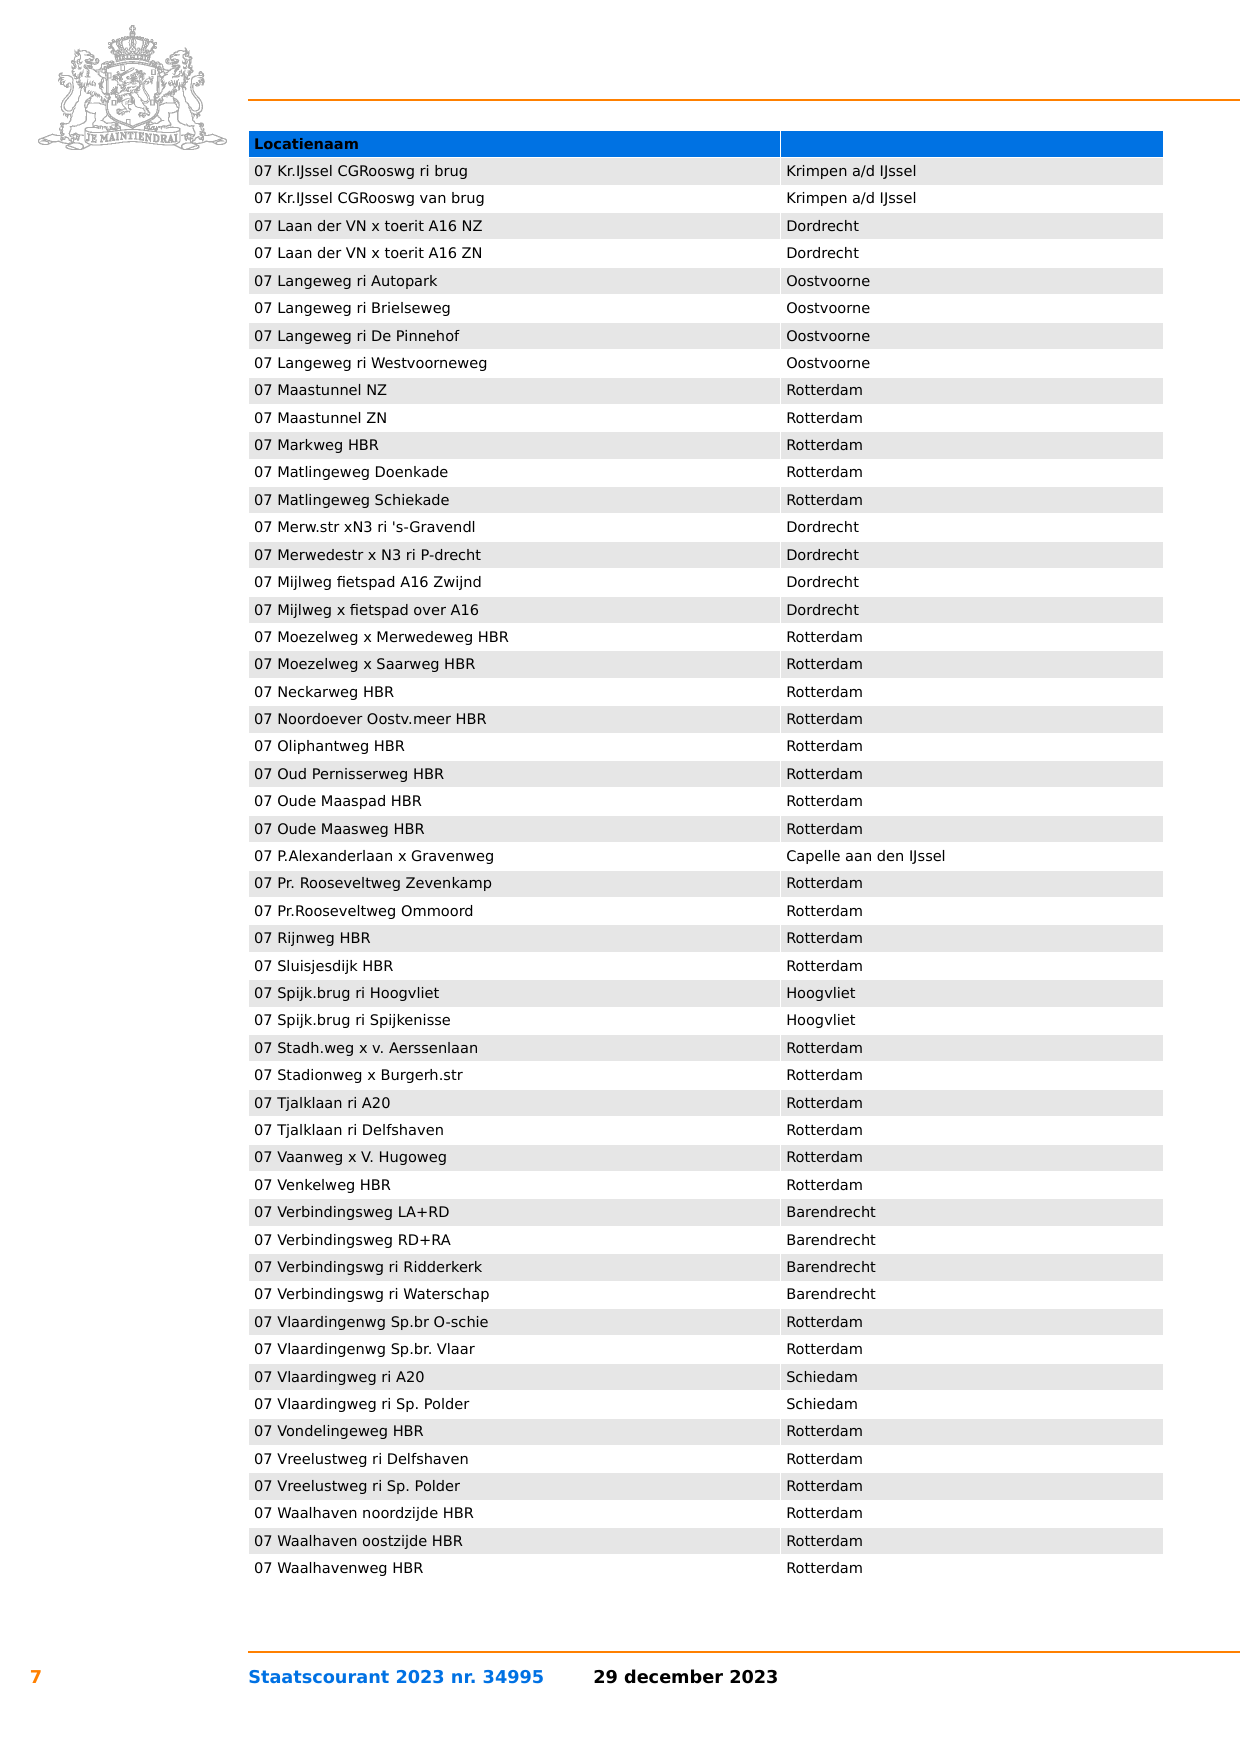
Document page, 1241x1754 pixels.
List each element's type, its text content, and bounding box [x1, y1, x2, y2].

table_cell 07 Verbindingswg ri Ridderkerk [249, 1254, 780, 1281]
table_cell Rotterdam [781, 1446, 1163, 1472]
table_cell Dordrecht [781, 515, 1163, 541]
table_cell 07 Mijlweg x fietspad over A16 [249, 597, 780, 623]
table_cell Rotterdam [781, 953, 1163, 979]
table_cell 07 Moezelweg x Saarweg HBR [249, 651, 780, 678]
table_cell Rotterdam [781, 378, 1163, 404]
table_cell 07 Oud Pernisserweg HBR [249, 761, 780, 787]
table_cell 07 Laan der VN x toerit A16 ZN [249, 241, 780, 267]
table_cell 07 Verbindingswg ri Waterschap [249, 1282, 780, 1308]
table_cell Rotterdam [781, 624, 1163, 650]
table_cell Barendrecht [781, 1254, 1163, 1281]
table_cell 07 Langeweg ri Westvoorneweg [249, 350, 780, 376]
table_cell Dordrecht [781, 213, 1163, 239]
table_cell 07 Vlaardingenwg Sp.br O-schie [249, 1309, 780, 1335]
table_cell 07 Vlaardingweg ri A20 [249, 1364, 780, 1390]
table_cell 07 Kr.IJssel CGRooswg van brug [249, 186, 780, 212]
table_cell Hoogvliet [781, 1008, 1163, 1034]
table_cell 07 Markweg HBR [249, 432, 780, 459]
table_cell 07 Moezelweg x Merwedeweg HBR [249, 624, 780, 650]
table_cell 07 Stadionweg x Burgerh.str [249, 1063, 780, 1089]
table_cell 07 Langeweg ri Brielseweg [249, 295, 780, 322]
table_cell 07 Verbindingsweg LA+RD [249, 1199, 780, 1226]
table_cell 07 Waalhaven noordzijde HBR [249, 1501, 780, 1527]
table_cell Rotterdam [781, 734, 1163, 760]
table_cell 07 Maastunnel ZN [249, 405, 780, 431]
table_cell Rotterdam [781, 871, 1163, 897]
table_cell 07 Venkelweg HBR [249, 1172, 780, 1198]
table_cell Hoogvliet [781, 980, 1163, 1007]
table_cell 07 Merwedestr x N3 ri P-drecht [249, 542, 780, 568]
table_cell Schiedam [781, 1391, 1163, 1417]
table_header [781, 131, 1163, 157]
table_cell 07 Pr. Rooseveltweg Zevenkamp [249, 871, 780, 897]
table_cell 07 Maastunnel NZ [249, 378, 780, 404]
table_cell 07 Matlingeweg Doenkade [249, 460, 780, 486]
table_cell 07 Vlaardingenwg Sp.br. Vlaar [249, 1336, 780, 1363]
table_cell Oostvoorne [781, 295, 1163, 322]
table_cell 07 Merw.str xN3 ri 's-Gravendl [249, 515, 780, 541]
table_cell 07 Tjalklaan ri A20 [249, 1090, 780, 1116]
table_cell Rotterdam [781, 1172, 1163, 1198]
picture [38, 25, 227, 150]
table_cell 07 Oliphantweg HBR [249, 734, 780, 760]
table_cell Rotterdam [781, 1063, 1163, 1089]
table_cell 07 Stadh.weg x v. Aerssenlaan [249, 1035, 780, 1061]
table_cell 07 Oude Maaspad HBR [249, 789, 780, 815]
table_cell Barendrecht [781, 1199, 1163, 1226]
table_cell 07 Mijlweg fietspad A16 Zwijnd [249, 569, 780, 596]
table_cell Rotterdam [781, 679, 1163, 705]
table_cell Rotterdam [781, 1035, 1163, 1061]
table_cell Krimpen a/d IJssel [781, 158, 1163, 185]
table_cell Rotterdam [781, 1117, 1163, 1143]
table_cell Rotterdam [781, 1336, 1163, 1363]
table_cell 07 Langeweg ri De Pinnehof [249, 323, 780, 349]
table_cell Rotterdam [781, 1556, 1163, 1582]
table_header Locatienaam [249, 131, 780, 157]
table_cell 07 Vondelingeweg HBR [249, 1419, 780, 1445]
table_cell 07 Spijk.brug ri Spijkenisse [249, 1008, 780, 1034]
table_cell 07 Vaanweg x V. Hugoweg [249, 1145, 780, 1171]
table_cell Barendrecht [781, 1282, 1163, 1308]
table_cell Krimpen a/d IJssel [781, 186, 1163, 212]
table_cell 07 Verbindingsweg RD+RA [249, 1227, 780, 1253]
table_cell Rotterdam [781, 706, 1163, 733]
table_cell 07 P.Alexanderlaan x Gravenweg [249, 843, 780, 869]
table_cell Barendrecht [781, 1227, 1163, 1253]
table_cell Rotterdam [781, 1145, 1163, 1171]
table_cell Rotterdam [781, 1501, 1163, 1527]
table_cell Capelle aan den IJssel [781, 843, 1163, 869]
table_cell Dordrecht [781, 569, 1163, 596]
table_cell 07 Laan der VN x toerit A16 NZ [249, 213, 780, 239]
table_cell 07 Noordoever Oostv.meer HBR [249, 706, 780, 733]
table_cell 07 Rijnweg HBR [249, 925, 780, 952]
table_cell 07 Matlingeweg Schiekade [249, 487, 780, 513]
table_cell Rotterdam [781, 761, 1163, 787]
table_cell Oostvoorne [781, 323, 1163, 349]
table_cell 07 Spijk.brug ri Hoogvliet [249, 980, 780, 1007]
table_cell Oostvoorne [781, 268, 1163, 294]
table_cell Rotterdam [781, 925, 1163, 952]
table_cell Rotterdam [781, 432, 1163, 459]
table_cell Rotterdam [781, 651, 1163, 678]
table_cell 07 Waalhavenweg HBR [249, 1556, 780, 1582]
table_cell 07 Tjalklaan ri Delfshaven [249, 1117, 780, 1143]
table_cell Rotterdam [781, 1090, 1163, 1116]
table_cell 07 Waalhaven oostzijde HBR [249, 1528, 780, 1554]
table_cell Rotterdam [781, 1309, 1163, 1335]
table_cell Rotterdam [781, 1419, 1163, 1445]
table_cell Rotterdam [781, 789, 1163, 815]
table_cell Rotterdam [781, 1528, 1163, 1554]
table_cell Rotterdam [781, 816, 1163, 842]
table_cell 07 Vlaardingweg ri Sp. Polder [249, 1391, 780, 1417]
table_cell Dordrecht [781, 597, 1163, 623]
table_cell Oostvoorne [781, 350, 1163, 376]
table_cell 07 Oude Maasweg HBR [249, 816, 780, 842]
table_cell Rotterdam [781, 1473, 1163, 1500]
table_cell 07 Neckarweg HBR [249, 679, 780, 705]
table_cell 07 Langeweg ri Autopark [249, 268, 780, 294]
table_cell 07 Pr.Rooseveltweg Ommoord [249, 898, 780, 924]
table_cell Rotterdam [781, 898, 1163, 924]
table_cell Rotterdam [781, 460, 1163, 486]
table_cell 07 Kr.IJssel CGRooswg ri brug [249, 158, 780, 185]
table_cell 07 Sluisjesdijk HBR [249, 953, 780, 979]
table_cell 07 Vreelustweg ri Delfshaven [249, 1446, 780, 1472]
table_cell 07 Vreelustweg ri Sp. Polder [249, 1473, 780, 1500]
table_cell Schiedam [781, 1364, 1163, 1390]
table_cell Dordrecht [781, 241, 1163, 267]
table_cell Rotterdam [781, 405, 1163, 431]
table_cell Dordrecht [781, 542, 1163, 568]
table_cell Rotterdam [781, 487, 1163, 513]
